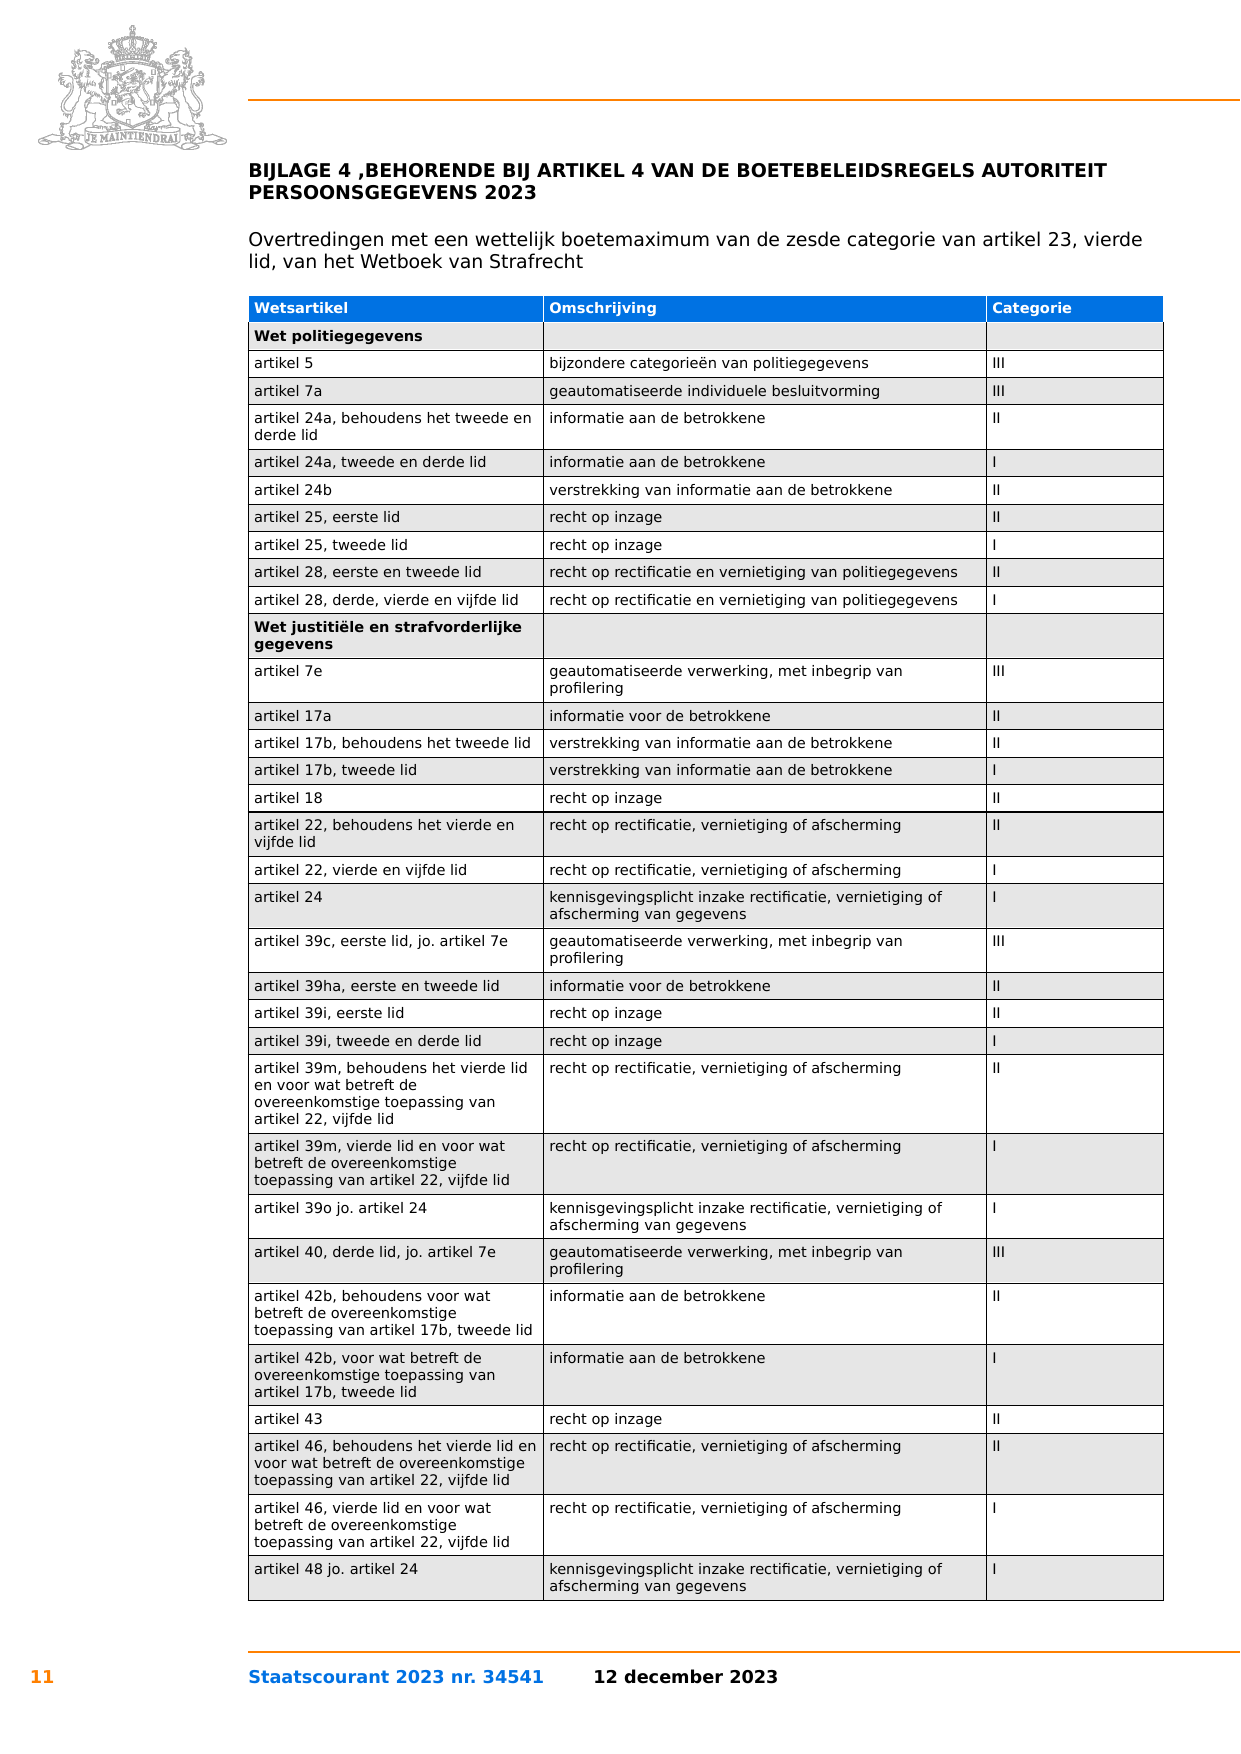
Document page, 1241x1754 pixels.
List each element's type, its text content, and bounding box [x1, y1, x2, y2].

table_cell artikel 39o jo. artikel 24 [249, 1195, 543, 1238]
table_cell kennisgevingsplicht inzake rectificatie, vernietiging of afscherming van gegevens [544, 1556, 986, 1600]
table_cell geautomatiseerde individuele besluitvorming [544, 378, 986, 404]
table_cell I [987, 1195, 1163, 1238]
table_cell recht op rectificatie en vernietiging van politiegegevens [544, 587, 986, 613]
table_cell recht op inzage [544, 1000, 986, 1027]
table_cell II [987, 477, 1163, 503]
table_cell kennisgevingsplicht inzake rectificatie, vernietiging of afscherming van gegevens [544, 1195, 986, 1238]
table_cell recht op rectificatie, vernietiging of afscherming [544, 1495, 986, 1555]
table_cell I [987, 758, 1163, 784]
table_cell III [987, 929, 1163, 972]
table_cell informatie voor de betrokkene [544, 703, 986, 729]
table_cell artikel 39m, behoudens het vierde lid en voor wat betreft de overeenkomstige toepassing van artikel 22, vijfde lid [249, 1055, 543, 1132]
table_cell II [987, 785, 1163, 811]
table_cell recht op inzage [544, 1406, 986, 1433]
table_cell II [987, 1284, 1163, 1344]
table_cell artikel 5 [249, 351, 543, 377]
table_cell I [987, 1556, 1163, 1600]
table_cell artikel 17b, behoudens het tweede lid [249, 730, 543, 757]
table_cell II [987, 405, 1163, 449]
table_cell II [987, 559, 1163, 586]
table_cell bijzondere categorieën van politiegegevens [544, 351, 986, 377]
table_cell I [987, 1134, 1163, 1194]
table_cell verstrekking van informatie aan de betrokkene [544, 730, 986, 757]
table_cell artikel 42b, behoudens voor wat betreft de overeenkomstige toepassing van artikel 17b, tweede lid [249, 1284, 543, 1344]
table_cell [544, 323, 986, 349]
table_cell II [987, 1434, 1163, 1494]
table_cell [987, 323, 1163, 349]
table_cell recht op rectificatie en vernietiging van politiegegevens [544, 559, 986, 586]
table_cell recht op rectificatie, vernietiging of afscherming [544, 1055, 986, 1132]
table_cell artikel 24b [249, 477, 543, 503]
table_cell artikel 46, vierde lid en voor wat betreft de overeenkomstige toepassing van artikel 22, vijfde lid [249, 1495, 543, 1555]
table_cell geautomatiseerde verwerking, met inbegrip van profilering [544, 1239, 986, 1282]
table_cell artikel 40, derde lid, jo. artikel 7e [249, 1239, 543, 1282]
table_cell artikel 39i, tweede en derde lid [249, 1028, 543, 1054]
table_cell recht op rectificatie, vernietiging of afscherming [544, 1134, 986, 1194]
table_cell [544, 614, 986, 657]
table_cell I [987, 1028, 1163, 1054]
table_cell II [987, 703, 1163, 729]
table_cell I [987, 587, 1163, 613]
table_cell recht op inzage [544, 785, 986, 811]
table_cell Wet politiegegevens [249, 323, 543, 349]
table_cell II [987, 730, 1163, 757]
table_cell artikel 18 [249, 785, 543, 811]
table_header Categorie [987, 296, 1163, 322]
table_cell informatie aan de betrokkene [544, 1345, 986, 1405]
table_cell [987, 614, 1163, 657]
table_cell I [987, 884, 1163, 927]
table_cell II [987, 1055, 1163, 1132]
table_cell I [987, 857, 1163, 883]
table_cell II [987, 973, 1163, 999]
table_cell artikel 46, behoudens het vierde lid en voor wat betreft de overeenkomstige toepassing van artikel 22, vijfde lid [249, 1434, 543, 1494]
table_cell artikel 48 jo. artikel 24 [249, 1556, 543, 1600]
table_cell II [987, 813, 1163, 856]
table_cell artikel 39m, vierde lid en voor wat betreft de overeenkomstige toepassing van artikel 22, vijfde lid [249, 1134, 543, 1194]
table_cell verstrekking van informatie aan de betrokkene [544, 758, 986, 784]
table_cell artikel 7a [249, 378, 543, 404]
table_cell II [987, 1406, 1163, 1433]
table_cell recht op inzage [544, 532, 986, 558]
table_cell artikel 28, derde, vierde en vijfde lid [249, 587, 543, 613]
table_cell artikel 22, behoudens het vierde en vijfde lid [249, 813, 543, 856]
table_cell artikel 7e [249, 659, 543, 702]
table_cell recht op rectificatie, vernietiging of afscherming [544, 1434, 986, 1494]
table_cell III [987, 351, 1163, 377]
table_cell II [987, 505, 1163, 531]
table_cell recht op rectificatie, vernietiging of afscherming [544, 813, 986, 856]
table_cell informatie aan de betrokkene [544, 405, 986, 449]
table_cell artikel 39ha, eerste en tweede lid [249, 973, 543, 999]
table_cell geautomatiseerde verwerking, met inbegrip van profilering [544, 929, 986, 972]
table_header Wetsartikel [249, 296, 543, 322]
table_cell I [987, 1495, 1163, 1555]
table_cell III [987, 1239, 1163, 1282]
subtitle BIJLAGE 4 ,BEHORENDE BIJ ARTIKEL 4 VAN DE BOETEBELEIDSREGELS AUTORITEIT PERSOONSGEGEVENS 2023 [248, 160, 1163, 204]
table_cell III [987, 378, 1163, 404]
table_cell informatie aan de betrokkene [544, 1284, 986, 1344]
table_cell artikel 42b, voor wat betreft de overeenkomstige toepassing van artikel 17b, tweede lid [249, 1345, 543, 1405]
table_cell artikel 25, eerste lid [249, 505, 543, 531]
table_cell I [987, 450, 1163, 476]
table_cell III [987, 659, 1163, 702]
table_header Omschrijving [544, 296, 986, 322]
table_cell recht op rectificatie, vernietiging of afscherming [544, 857, 986, 883]
table_cell artikel 24a, tweede en derde lid [249, 450, 543, 476]
table_cell artikel 22, vierde en vijfde lid [249, 857, 543, 883]
table_cell informatie voor de betrokkene [544, 973, 986, 999]
table_cell artikel 43 [249, 1406, 543, 1433]
table_cell informatie aan de betrokkene [544, 450, 986, 476]
table_cell artikel 17a [249, 703, 543, 729]
table_cell artikel 25, tweede lid [249, 532, 543, 558]
table_cell artikel 39i, eerste lid [249, 1000, 543, 1027]
table_cell I [987, 532, 1163, 558]
table_cell Wet justitiële en strafvorderlijke gegevens [249, 614, 543, 657]
table_cell recht op inzage [544, 1028, 986, 1054]
table_cell II [987, 1000, 1163, 1027]
text Overtredingen met een wettelijk boetemaximum van de zesde categorie van artikel 23, vierde lid, van het Wetboek van Strafrecht [248, 229, 1163, 273]
table_cell I [987, 1345, 1163, 1405]
table_cell artikel 24 [249, 884, 543, 927]
table_cell kennisgevingsplicht inzake rectificatie, vernietiging of afscherming van gegevens [544, 884, 986, 927]
table_cell artikel 17b, tweede lid [249, 758, 543, 784]
picture [38, 25, 227, 150]
table_cell artikel 28, eerste en tweede lid [249, 559, 543, 586]
table_cell recht op inzage [544, 505, 986, 531]
table_cell verstrekking van informatie aan de betrokkene [544, 477, 986, 503]
table_cell artikel 24a, behoudens het tweede en derde lid [249, 405, 543, 449]
table_cell geautomatiseerde verwerking, met inbegrip van profilering [544, 659, 986, 702]
table_cell artikel 39c, eerste lid, jo. artikel 7e [249, 929, 543, 972]
